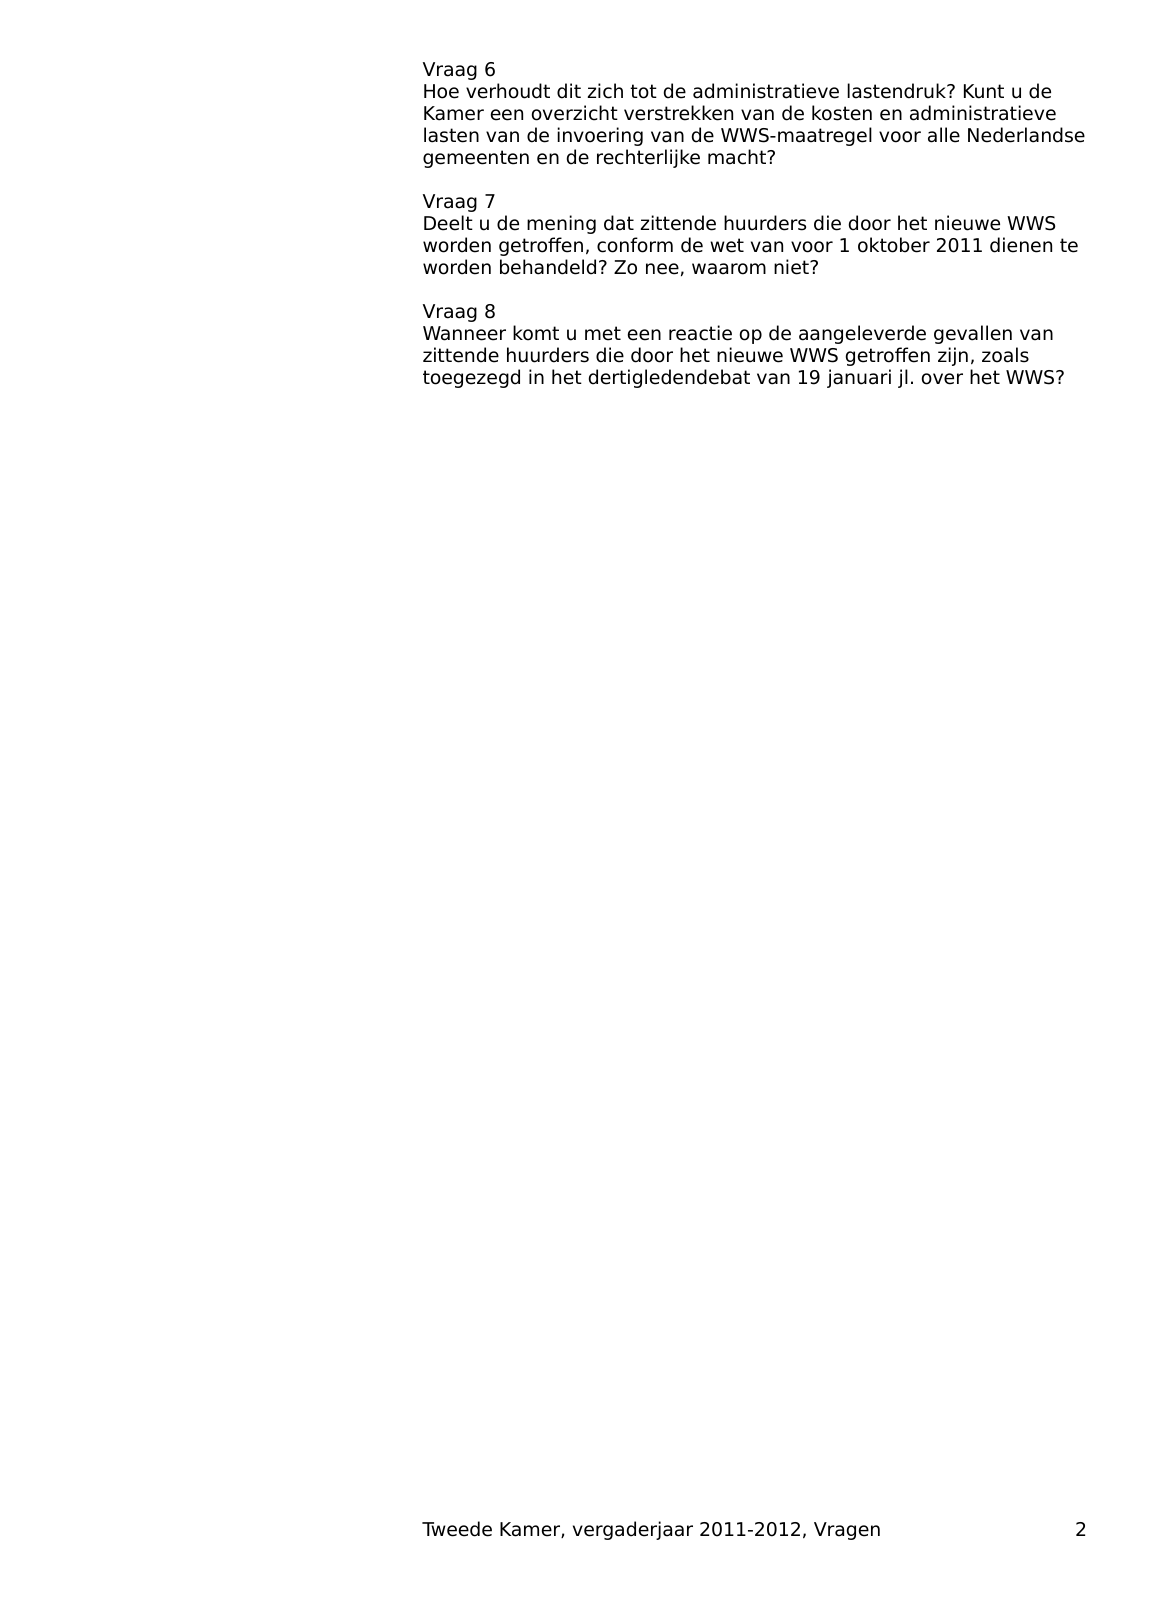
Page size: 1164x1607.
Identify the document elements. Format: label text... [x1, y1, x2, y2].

text Vraag 7 [422, 191, 1087, 213]
text Hoe verhoudt dit zich tot de administratieve lastendruk? Kunt u de Kamer een overzicht verstrekken van de kosten en administratieve lasten van de invoering van de WWS-maatregel voor alle Nederlandse gemeenten en de rechterlijke macht? [422, 81, 1087, 169]
text Vraag 6 [422, 59, 1087, 81]
text Vraag 8 [422, 301, 1087, 323]
text Wanneer komt u met een reactie op de aangeleverde gevallen van zittende huurders die door het nieuwe WWS getroffen zijn, zoals toegezegd in het dertigledendebat van 19 januari jl. over het WWS? [422, 323, 1087, 389]
text Deelt u de mening dat zittende huurders die door het nieuwe WWS worden getroffen, conform de wet van voor 1 oktober 2011 dienen te worden behandeld? Zo nee, waarom niet? [422, 213, 1087, 279]
